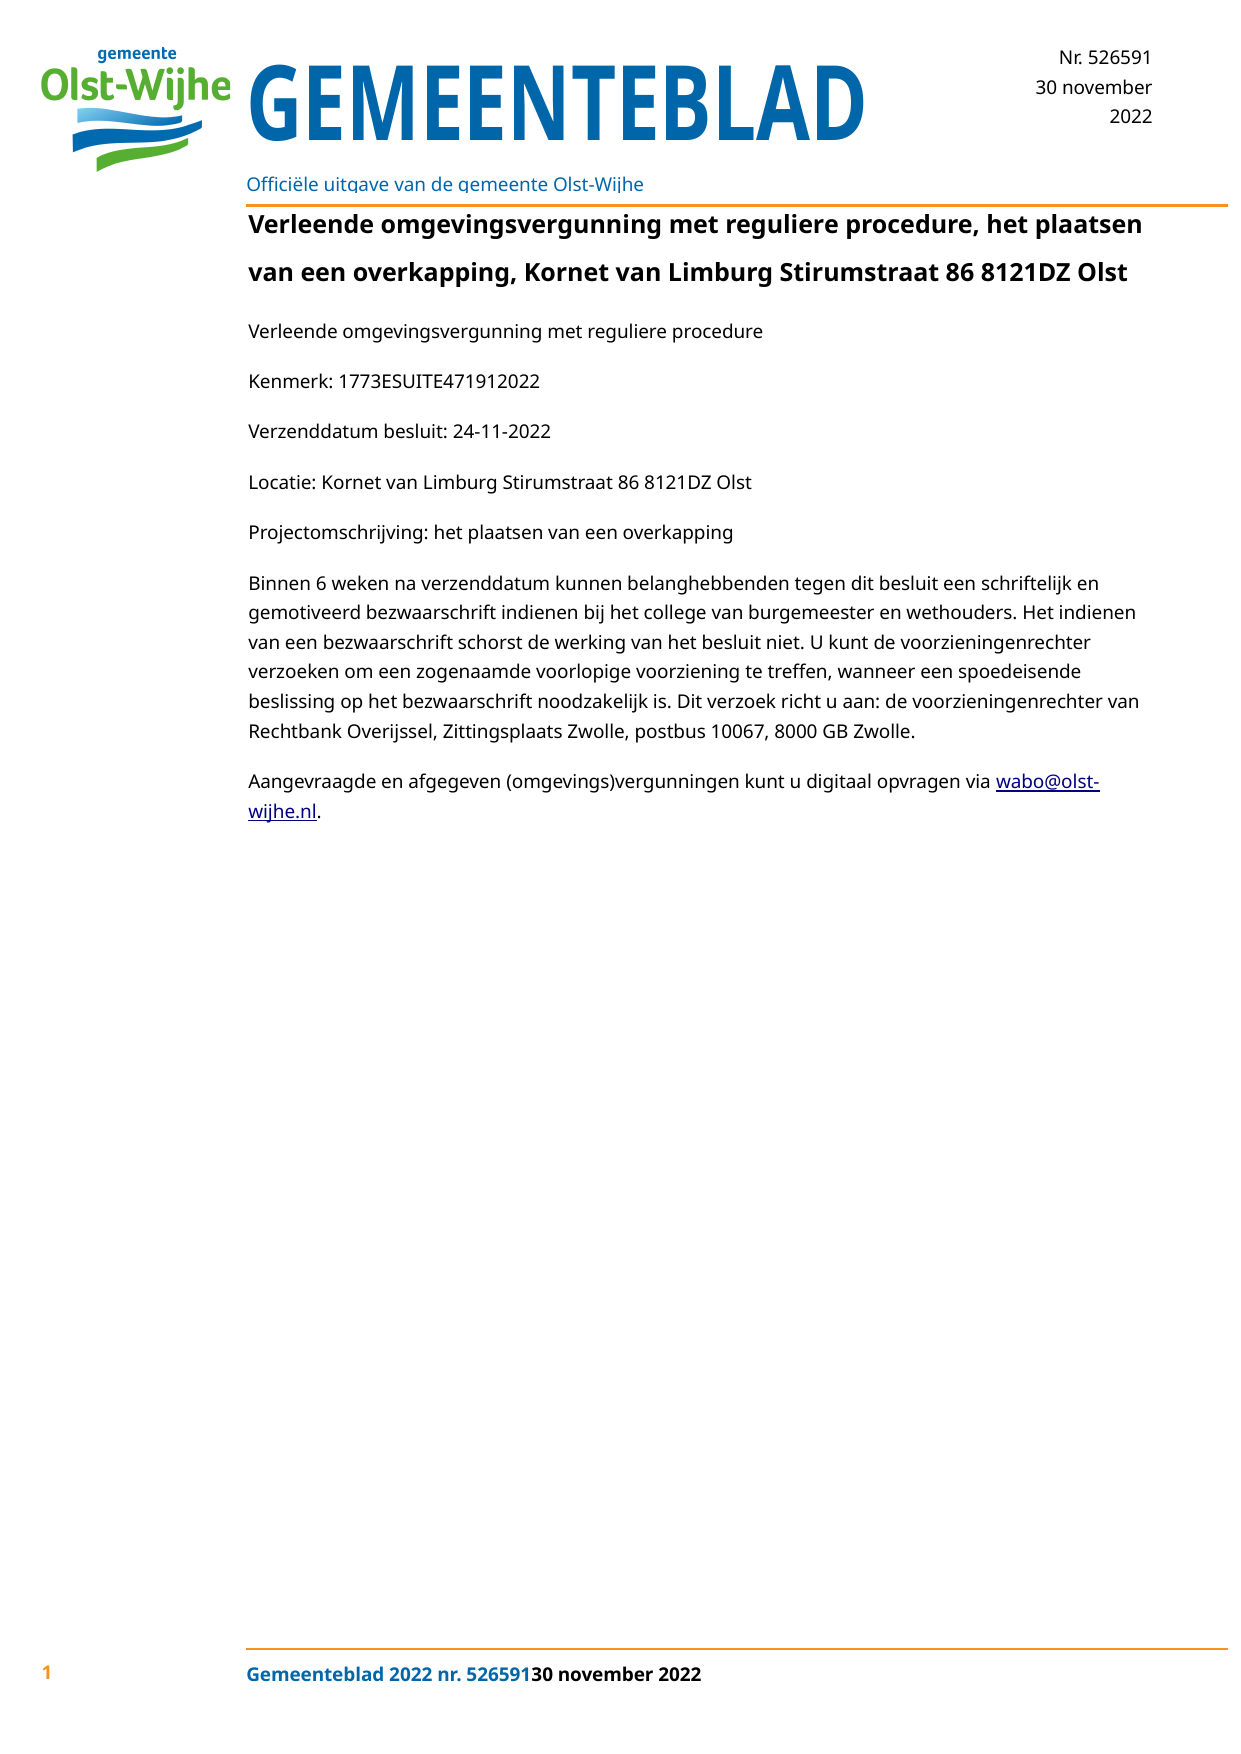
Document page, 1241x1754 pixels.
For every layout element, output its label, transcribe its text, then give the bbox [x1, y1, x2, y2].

picture [41, 47, 231, 172]
text Kenmerk: 1773ESUITE471912022 [248, 368, 1152, 394]
text Verleende omgevingsvergunning met reguliere procedure, het plaatsen van een overkapping, Kornet van Limburg Stirumstraat 86 8121DZ Olst [248, 207, 1152, 288]
text Verzenddatum besluit: 24-11-2022 [248, 419, 1152, 444]
text Verleende omgevingsvergunning met reguliere procedure [248, 318, 1152, 344]
text Binnen 6 weken na verzenddatum kunnen belanghebbenden tegen dit besluit een schriftelijk en gemotiveerd bezwaarschrift indienen bij het college van burgemeester en wethouders. Het indienen van een bezwaarschrift schorst de werking van het besluit niet. U kunt de voorzieningenrechter verzoeken om een zogenaamde voorlopige voorziening te treffen, wanneer een spoedeisende beslissing op het bezwaarschrift noodzakelijk is. Dit verzoek richt u aan: de voorzieningenrechter van Rechtbank Overijssel, Zittingsplaats Zwolle, postbus 10067, 8000 GB Zwolle. [248, 570, 1152, 744]
text Aangevraagde en afgegeven (omgevings)vergunningen kunt u digitaal opvragen via wabo@olst-wijhe.nl. [248, 768, 1152, 824]
text Projectomschrijving: het plaatsen van een overkapping [248, 519, 1152, 545]
text Locatie: Kornet van Limburg Stirumstraat 86 8121DZ Olst [248, 469, 1152, 495]
